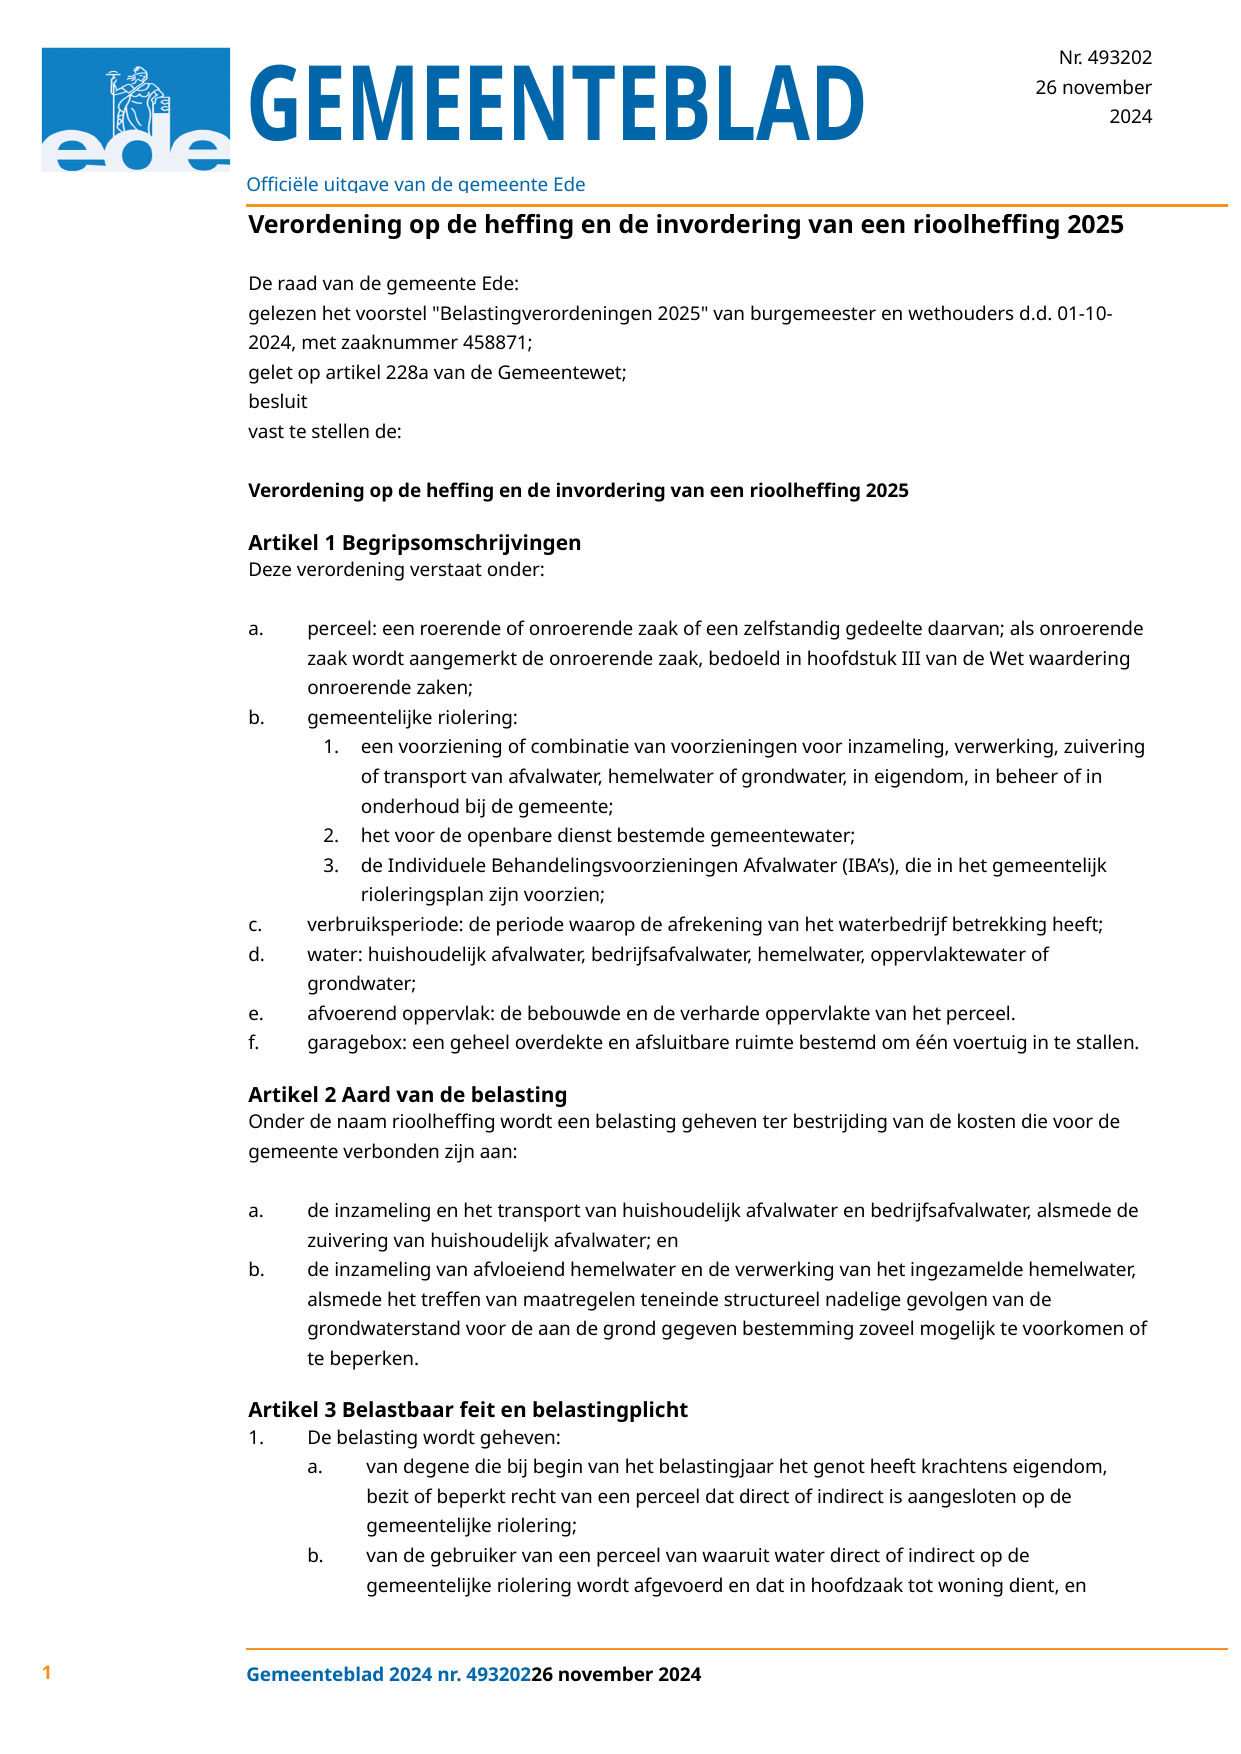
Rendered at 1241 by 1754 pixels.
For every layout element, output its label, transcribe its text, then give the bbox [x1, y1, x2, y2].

list van de gebruiker van een perceel van waaruit water direct of indirect op de gemeentelijke riolering wordt afgevoerd en dat in hoofdzaak tot woning dient, en [307, 1542, 1152, 1598]
text besluit [248, 389, 1152, 414]
list De belasting wordt geheven: [248, 1424, 1152, 1450]
list de inzameling en het transport van huishoudelijk afvalwater en bedrijfsafvalwater, alsmede de zuivering van huishoudelijk afvalwater; en [248, 1197, 1152, 1252]
text Deze verordening verstaat onder: [248, 556, 1152, 582]
text De raad van de gemeente Ede: [248, 270, 1152, 296]
list garagebox: een geheel overdekte en afsluitbare ruimte bestemd om één voertuig in te stallen. [248, 1029, 1152, 1055]
text Onder de naam rioolheffing wordt een belasting geheven ter bestrijding van de kosten die voor de gemeente verbonden zijn aan: [248, 1108, 1152, 1164]
list water: huishoudelijk afvalwater, bedrijfsafvalwater, hemelwater, oppervlaktewater of grondwater; [248, 941, 1152, 996]
list de inzameling van afvloeiend hemelwater en de verwerking van het ingezamelde hemelwater, alsmede het treffen van maatregelen teneinde structureel nadelige gevolgen van de grondwaterstand voor de aan de grond gegeven bestemming zoveel mogelijk te voorkomen of te beperken. [248, 1256, 1152, 1371]
list het voor de openbare dienst bestemde gemeentewater; [323, 822, 1152, 848]
list de Individuele Behandelingsvoorzieningen Afvalwater (IBA’s), die in het gemeentelijk rioleringsplan zijn voorzien; [323, 852, 1152, 907]
text Artikel 1 Begripsomschrijvingen [248, 528, 1152, 556]
picture [41, 47, 231, 172]
list gemeentelijke riolering: [248, 704, 1152, 730]
list perceel: een roerende of onroerende zaak of een zelfstandig gedeelte daarvan; als onroerende zaak wordt aangemerkt de onroerende zaak, bedoeld in hoofdstuk III van de Wet waardering onroerende zaken; [248, 615, 1152, 700]
list verbruiksperiode: de periode waarop de afrekening van het waterbedrijf betrekking heeft; [248, 911, 1152, 937]
text Artikel 2 Aard van de belasting [248, 1080, 1152, 1108]
text gelet op artikel 228a van de Gemeentewet; [248, 359, 1152, 385]
list van degene die bij begin van het belastingjaar het genot heeft krachtens eigendom, bezit of beperkt recht van een perceel dat direct of indirect is aangesloten op de gemeentelijke riolering; [307, 1453, 1152, 1538]
text vast te stellen de: [248, 418, 1152, 444]
list een voorziening of combinatie van voorzieningen voor inzameling, verwerking, zuivering of transport van afvalwater, hemelwater of grondwater, in eigendom, in beheer of in onderhoud bij de gemeente; [323, 734, 1152, 819]
list afvoerend oppervlak: de bebouwde en de verharde oppervlakte van het perceel. [248, 1000, 1152, 1026]
text Artikel 3 Belastbaar feit en belastingplicht [248, 1396, 1152, 1424]
text gelezen het voorstel "Belastingverordeningen 2025" van burgemeester en wethouders d.d. 01-10-2024, met zaaknummer 458871; [248, 300, 1152, 355]
text Verordening op de heffing en de invordering van een rioolheffing 2025 [248, 477, 1152, 503]
text Verordening op de heffing en de invordering van een rioolheffing 2025 [248, 207, 1152, 241]
